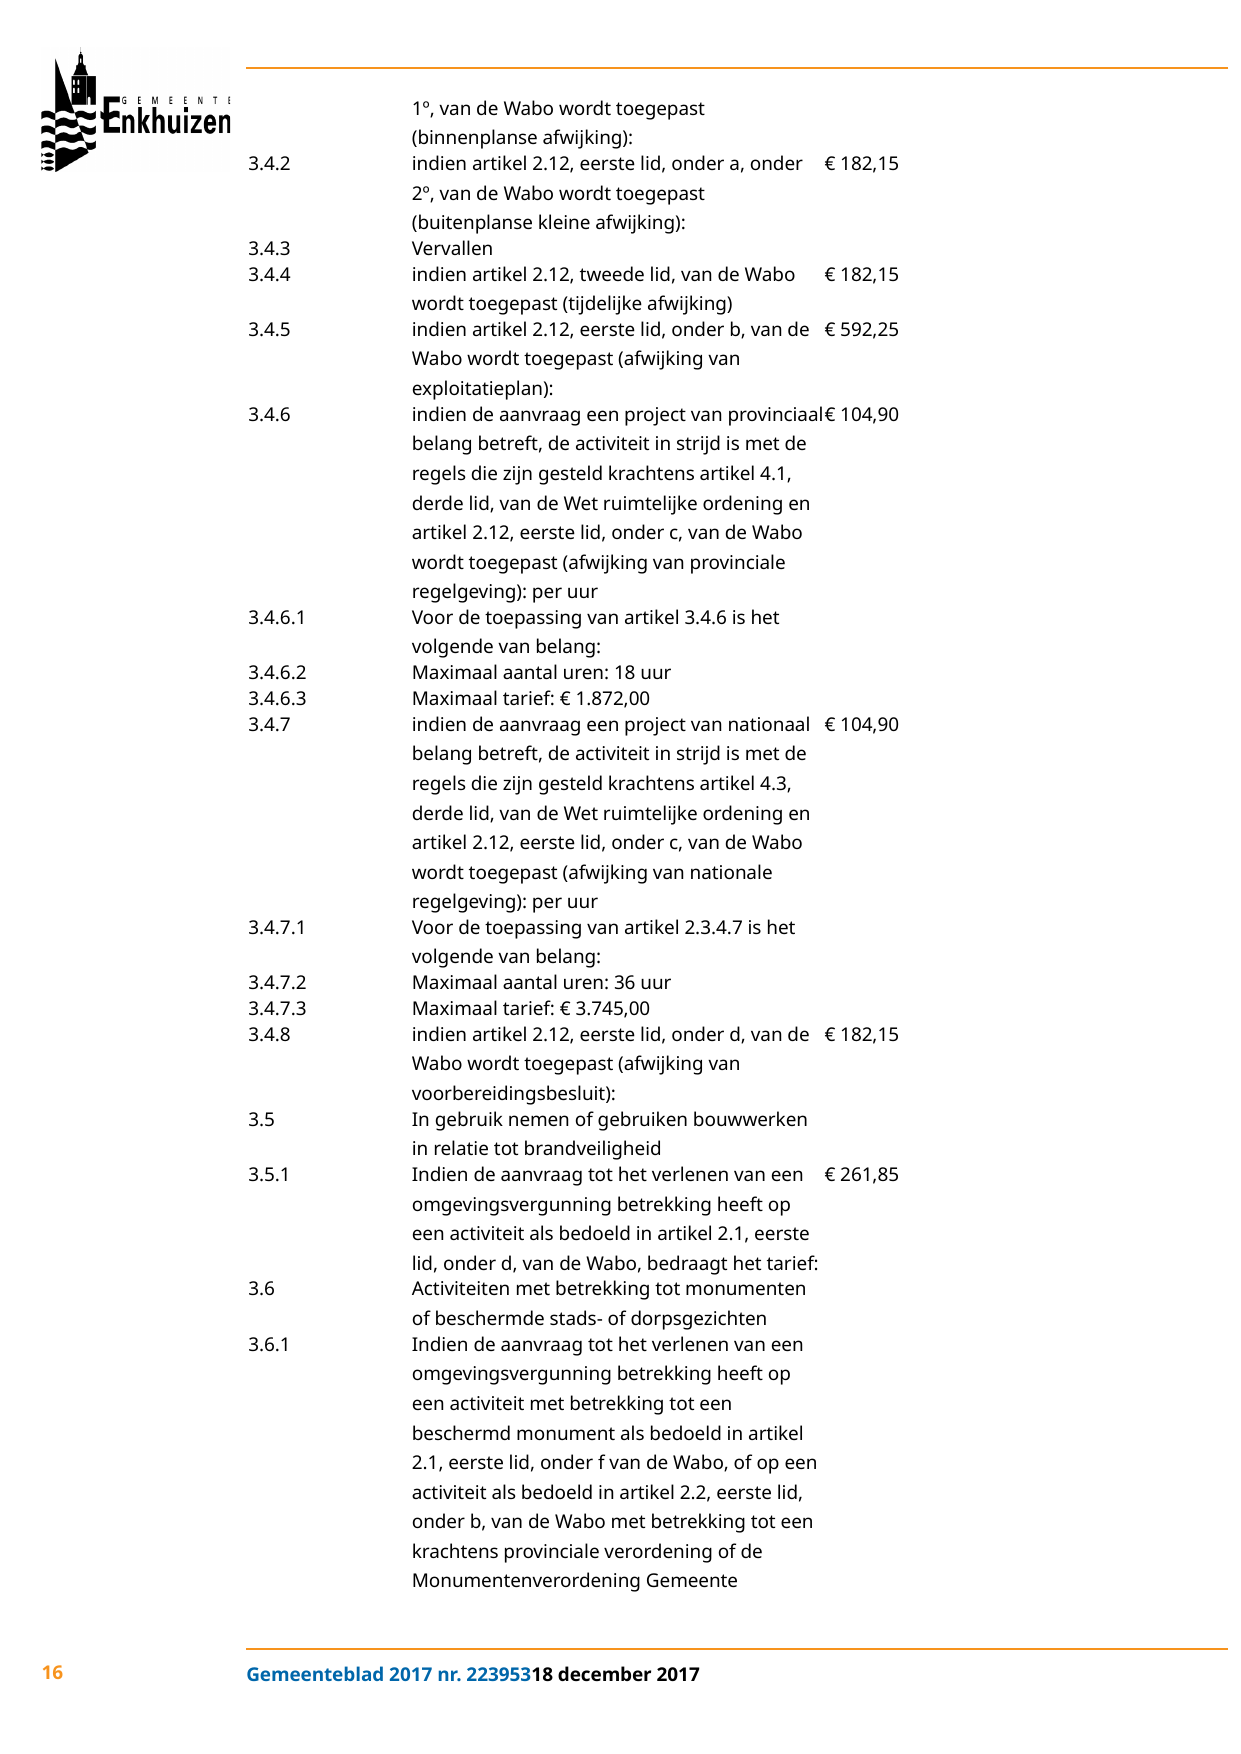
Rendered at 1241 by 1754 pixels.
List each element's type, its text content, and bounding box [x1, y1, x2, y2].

table_cell Maximaal tarief: € 1.872,00 [412, 685, 824, 711]
table_cell € 182,15 [824, 261, 988, 316]
table_cell € 104,90 [824, 401, 988, 604]
table_cell € 182,15 [824, 1021, 988, 1106]
table_cell Indien de aanvraag tot het verlenen van een omgevingsvergunning betrekking heeft op een activiteit met betrekking tot een beschermd monument als bedoeld in artikel 2.1, eerste lid, onder f van de Wabo, of op een activiteit als bedoeld in artikel 2.2, eerste lid, onder b, van de Wabo met betrekking tot een krachtens provinciale verordening of de Monumentenverordening Gemeente [412, 1331, 824, 1593]
table_cell Maximaal tarief: € 3.745,00 [412, 995, 824, 1021]
table_cell [988, 711, 1152, 914]
table_cell 3.4.7.1 [248, 914, 412, 969]
table_cell 3.5 [248, 1106, 412, 1161]
table_cell [824, 1331, 988, 1593]
table_cell 3.4.5 [248, 316, 412, 401]
table_cell [824, 1106, 988, 1161]
table_cell Activiteiten met betrekking tot monumenten of beschermde stads- of dorpsgezichten [412, 1276, 824, 1331]
table_cell [988, 995, 1152, 1021]
table_cell [988, 235, 1152, 261]
table_cell [988, 1276, 1152, 1331]
table_cell 3.4.6.2 [248, 660, 412, 685]
table_cell indien artikel 2.12, eerste lid, onder d, van de Wabo wordt toegepast (afwijking van voorbereidingsbesluit): [412, 1021, 824, 1106]
table_cell indien artikel 2.12, eerste lid, onder a, onder 2º, van de Wabo wordt toegepast (buitenplanse kleine afwijking): [412, 150, 824, 235]
table_cell [988, 914, 1152, 969]
table_cell [988, 316, 1152, 401]
table_cell Maximaal aantal uren: 18 uur [412, 660, 824, 685]
table_cell [824, 1276, 988, 1331]
table_cell [988, 401, 1152, 604]
table_cell Indien de aanvraag tot het verlenen van een omgevingsvergunning betrekking heeft op een activiteit als bedoeld in artikel 2.1, eerste lid, onder d, van de Wabo, bedraagt het tarief: [412, 1161, 824, 1276]
table_cell [824, 604, 988, 659]
table_cell [824, 660, 988, 685]
table_cell 3.4.6.1 [248, 604, 412, 659]
table_cell [824, 970, 988, 995]
table_cell [824, 685, 988, 711]
table_cell 3.4.3 [248, 235, 412, 261]
table_cell Vervallen [412, 235, 824, 261]
table_cell [988, 1161, 1152, 1276]
table_cell [824, 95, 988, 150]
table_cell € 104,90 [824, 711, 988, 914]
table_cell 1º, van de Wabo wordt toegepast (binnenplanse afwijking): [412, 95, 824, 150]
table_cell 3.4.7 [248, 711, 412, 914]
table_cell [988, 1331, 1152, 1593]
table_cell [988, 660, 1152, 685]
table_cell [824, 914, 988, 969]
table_cell 3.6 [248, 1276, 412, 1331]
table_cell indien de aanvraag een project van provinciaal belang betreft, de activiteit in strijd is met de regels die zijn gesteld krachtens artikel 4.1, derde lid, van de Wet ruimtelijke ordening en artikel 2.12, eerste lid, onder c, van de Wabo wordt toegepast (afwijking van provinciale regelgeving): per uur [412, 401, 824, 604]
table_cell [988, 685, 1152, 711]
table_cell 3.5.1 [248, 1161, 412, 1276]
table_cell indien artikel 2.12, eerste lid, onder b, van de Wabo wordt toegepast (afwijking van exploitatieplan): [412, 316, 824, 401]
table_cell [988, 1106, 1152, 1161]
table_cell indien de aanvraag een project van nationaal belang betreft, de activiteit in strijd is met de regels die zijn gesteld krachtens artikel 4.3, derde lid, van de Wet ruimtelijke ordening en artikel 2.12, eerste lid, onder c, van de Wabo wordt toegepast (afwijking van nationale regelgeving): per uur [412, 711, 824, 914]
table_cell 3.4.7.2 [248, 970, 412, 995]
table_cell 3.4.6 [248, 401, 412, 604]
table_cell [988, 970, 1152, 995]
table_cell [248, 95, 412, 150]
table_cell € 592,25 [824, 316, 988, 401]
table_cell [988, 150, 1152, 235]
table_cell [824, 995, 988, 1021]
table_cell 3.4.7.3 [248, 995, 412, 1021]
table_cell [988, 261, 1152, 316]
table_cell [988, 1021, 1152, 1106]
picture [41, 47, 231, 172]
table_cell indien artikel 2.12, tweede lid, van de Wabo wordt toegepast (tijdelijke afwijking) [412, 261, 824, 316]
table_cell Voor de toepassing van artikel 3.4.6 is het volgende van belang: [412, 604, 824, 659]
table_cell 3.4.2 [248, 150, 412, 235]
table_cell 3.4.6.3 [248, 685, 412, 711]
table_cell 3.4.4 [248, 261, 412, 316]
table_cell In gebruik nemen of gebruiken bouwwerken in relatie tot brandveiligheid [412, 1106, 824, 1161]
table_cell 3.6.1 [248, 1331, 412, 1593]
table_cell Maximaal aantal uren: 36 uur [412, 970, 824, 995]
table_cell € 182,15 [824, 150, 988, 235]
table_cell [824, 235, 988, 261]
table_cell [988, 604, 1152, 659]
table_cell 3.4.8 [248, 1021, 412, 1106]
table_cell [988, 95, 1152, 150]
table_cell € 261,85 [824, 1161, 988, 1276]
table_cell Voor de toepassing van artikel 2.3.4.7 is het volgende van belang: [412, 914, 824, 969]
